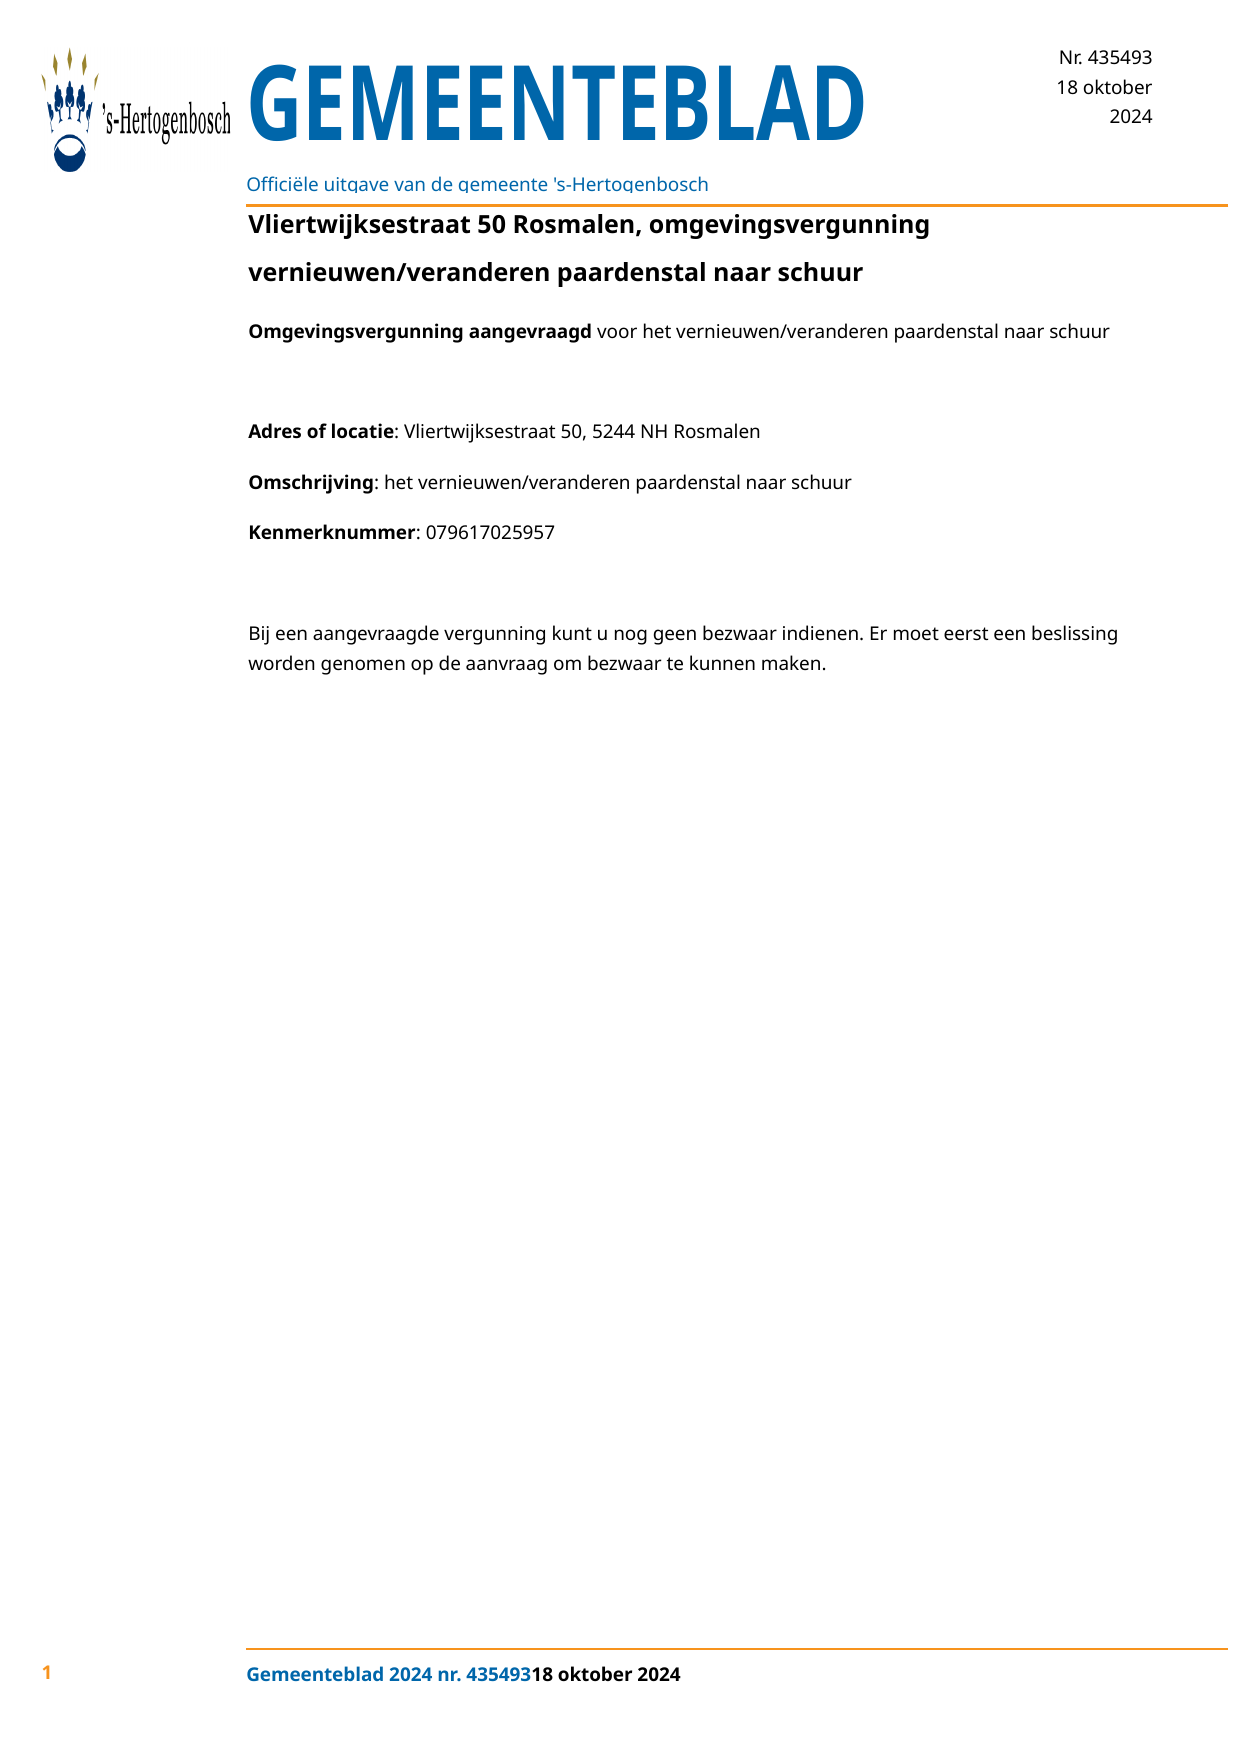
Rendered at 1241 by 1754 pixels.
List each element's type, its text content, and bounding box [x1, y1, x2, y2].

text Kenmerknummer: 079617025957 [248, 519, 1152, 545]
text Omgevingsvergunning aangevraagd voor het vernieuwen/veranderen paardenstal naar schuur [248, 318, 1152, 344]
text Bij een aangevraagde vergunning kunt u nog geen bezwaar indienen. Er moet eerst een beslissing worden genomen op de aanvraag om bezwaar te kunnen maken. [248, 620, 1152, 676]
text Omschrijving: het vernieuwen/veranderen paardenstal naar schuur [248, 469, 1152, 495]
text Vliertwijksestraat 50 Rosmalen, omgevingsvergunning vernieuwen/veranderen paardenstal naar schuur [248, 207, 1152, 288]
text Adres of locatie: Vliertwijksestraat 50, 5244 NH Rosmalen [248, 419, 1152, 444]
picture [41, 47, 231, 172]
